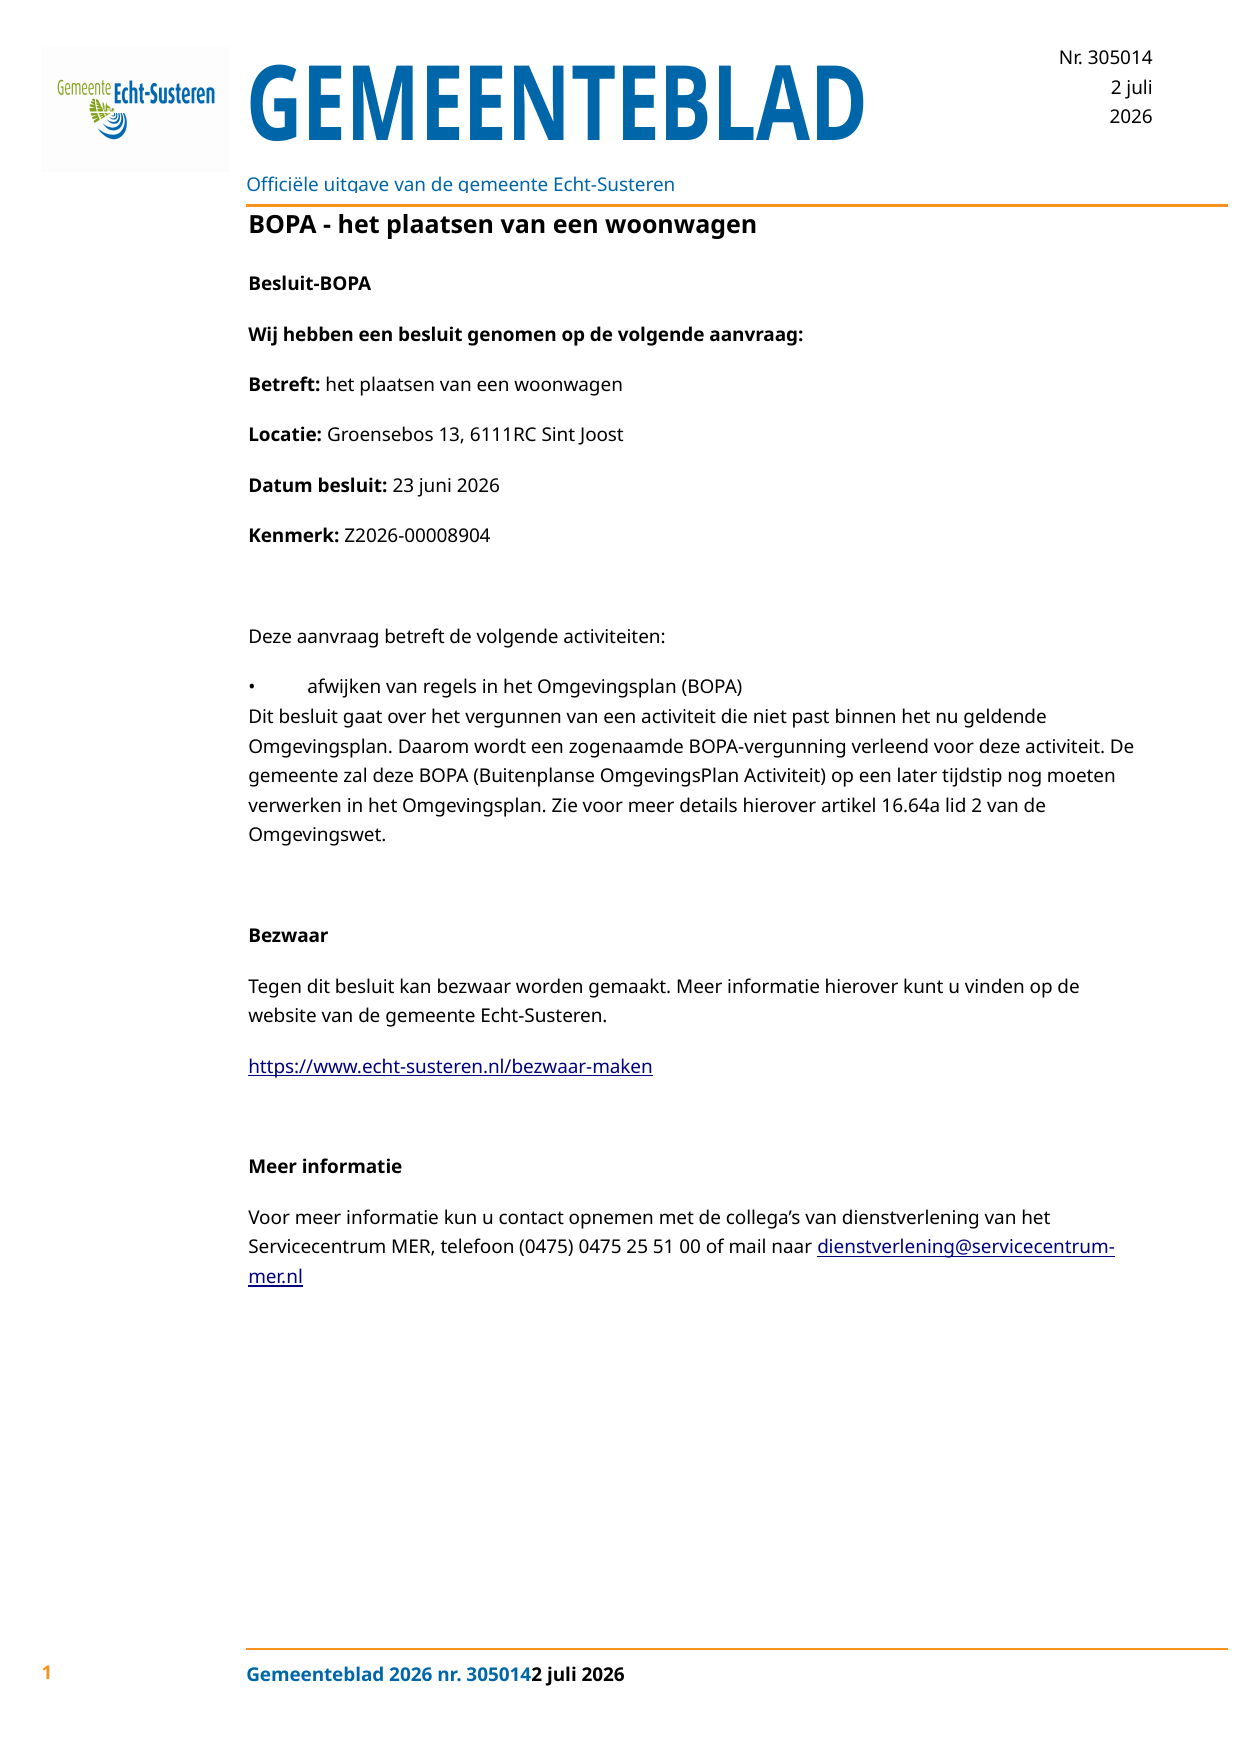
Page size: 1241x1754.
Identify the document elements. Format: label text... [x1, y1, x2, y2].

text Deze aanvraag betreft de volgende activiteiten: [248, 623, 1152, 649]
text BOPA - het plaatsen van een woonwagen [248, 207, 1152, 241]
list afwijken van regels in het Omgevingsplan (BOPA) [248, 674, 1152, 699]
text https://www.echt-susteren.nl/bezwaar-maken [248, 1053, 1152, 1078]
text Betreft: het plaatsen van een woonwagen [248, 371, 1152, 397]
text Datum besluit: 23 juni 2026 [248, 472, 1152, 498]
text Wij hebben een besluit genomen op de volgende aanvraag: [248, 321, 1152, 346]
text Voor meer informatie kun u contact opnemen met de collega’s van dienstverlening van het Servicecentrum MER, telefoon (0475) 0475 25 51 00 of mail naar dienstverlening@servicecentrum-mer.nl [248, 1204, 1152, 1289]
text Dit besluit gaat over het vergunnen van een activiteit die niet past binnen het nu geldende Omgevingsplan. Daarom wordt een zogenaamde BOPA-vergunning verleend voor deze activiteit. De gemeente zal deze BOPA (Buitenplanse OmgevingsPlan Activiteit) op een later tijdstip nog moeten verwerken in het Omgevingsplan. Zie voor meer details hierover artikel 16.64a lid 2 van de Omgevingswet. [248, 703, 1152, 847]
text Meer informatie [248, 1154, 1152, 1179]
text Bezwaar [248, 922, 1152, 948]
text Locatie: Groensebos 13, 6111RC Sint Joost [248, 422, 1152, 447]
text Tegen dit besluit kan bezwaar worden gemaakt. Meer informatie hierover kunt u vinden op de website van de gemeente Echt-Susteren. [248, 973, 1152, 1028]
text Kenmerk: Z2026-00008904 [248, 522, 1152, 548]
picture [41, 47, 231, 172]
text Besluit-BOPA [248, 270, 1152, 296]
